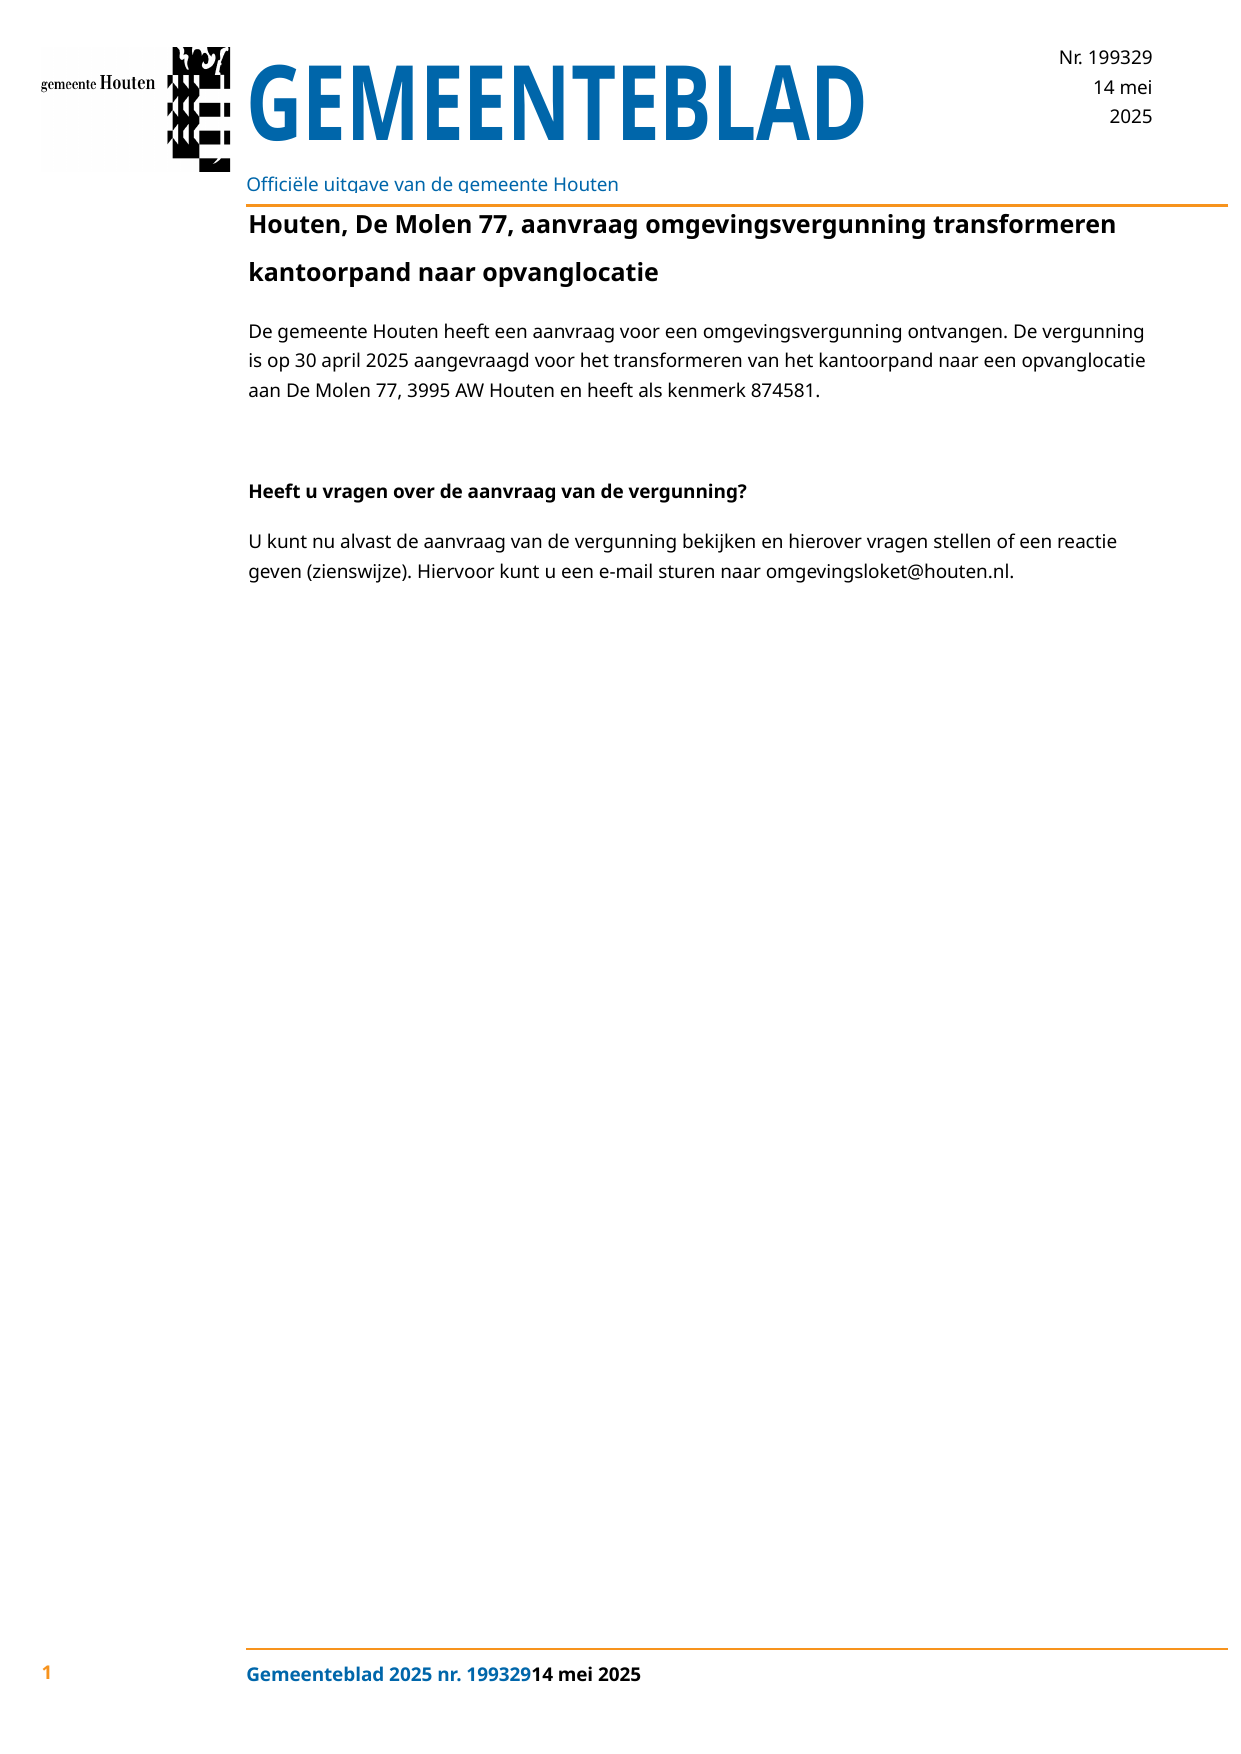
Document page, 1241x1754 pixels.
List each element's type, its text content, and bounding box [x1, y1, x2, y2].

text Houten, De Molen 77, aanvraag omgevingsvergunning transformeren kantoorpand naar opvanglocatie [248, 207, 1152, 288]
picture [41, 47, 231, 172]
text De gemeente Houten heeft een aanvraag voor een omgevingsvergunning ontvangen. De vergunning is op 30 april 2025 aangevraagd voor het transformeren van het kantoorpand naar een opvanglocatie aan De Molen 77, 3995 AW Houten en heeft als kenmerk 874581. [248, 318, 1152, 403]
text U kunt nu alvast de aanvraag van de vergunning bekijken en hierover vragen stellen of een reactie geven (zienswijze). Hiervoor kunt u een e-mail sturen naar omgevingsloket@houten.nl. [248, 528, 1152, 584]
text Heeft u vragen over de aanvraag van de vergunning? [248, 478, 1152, 504]
